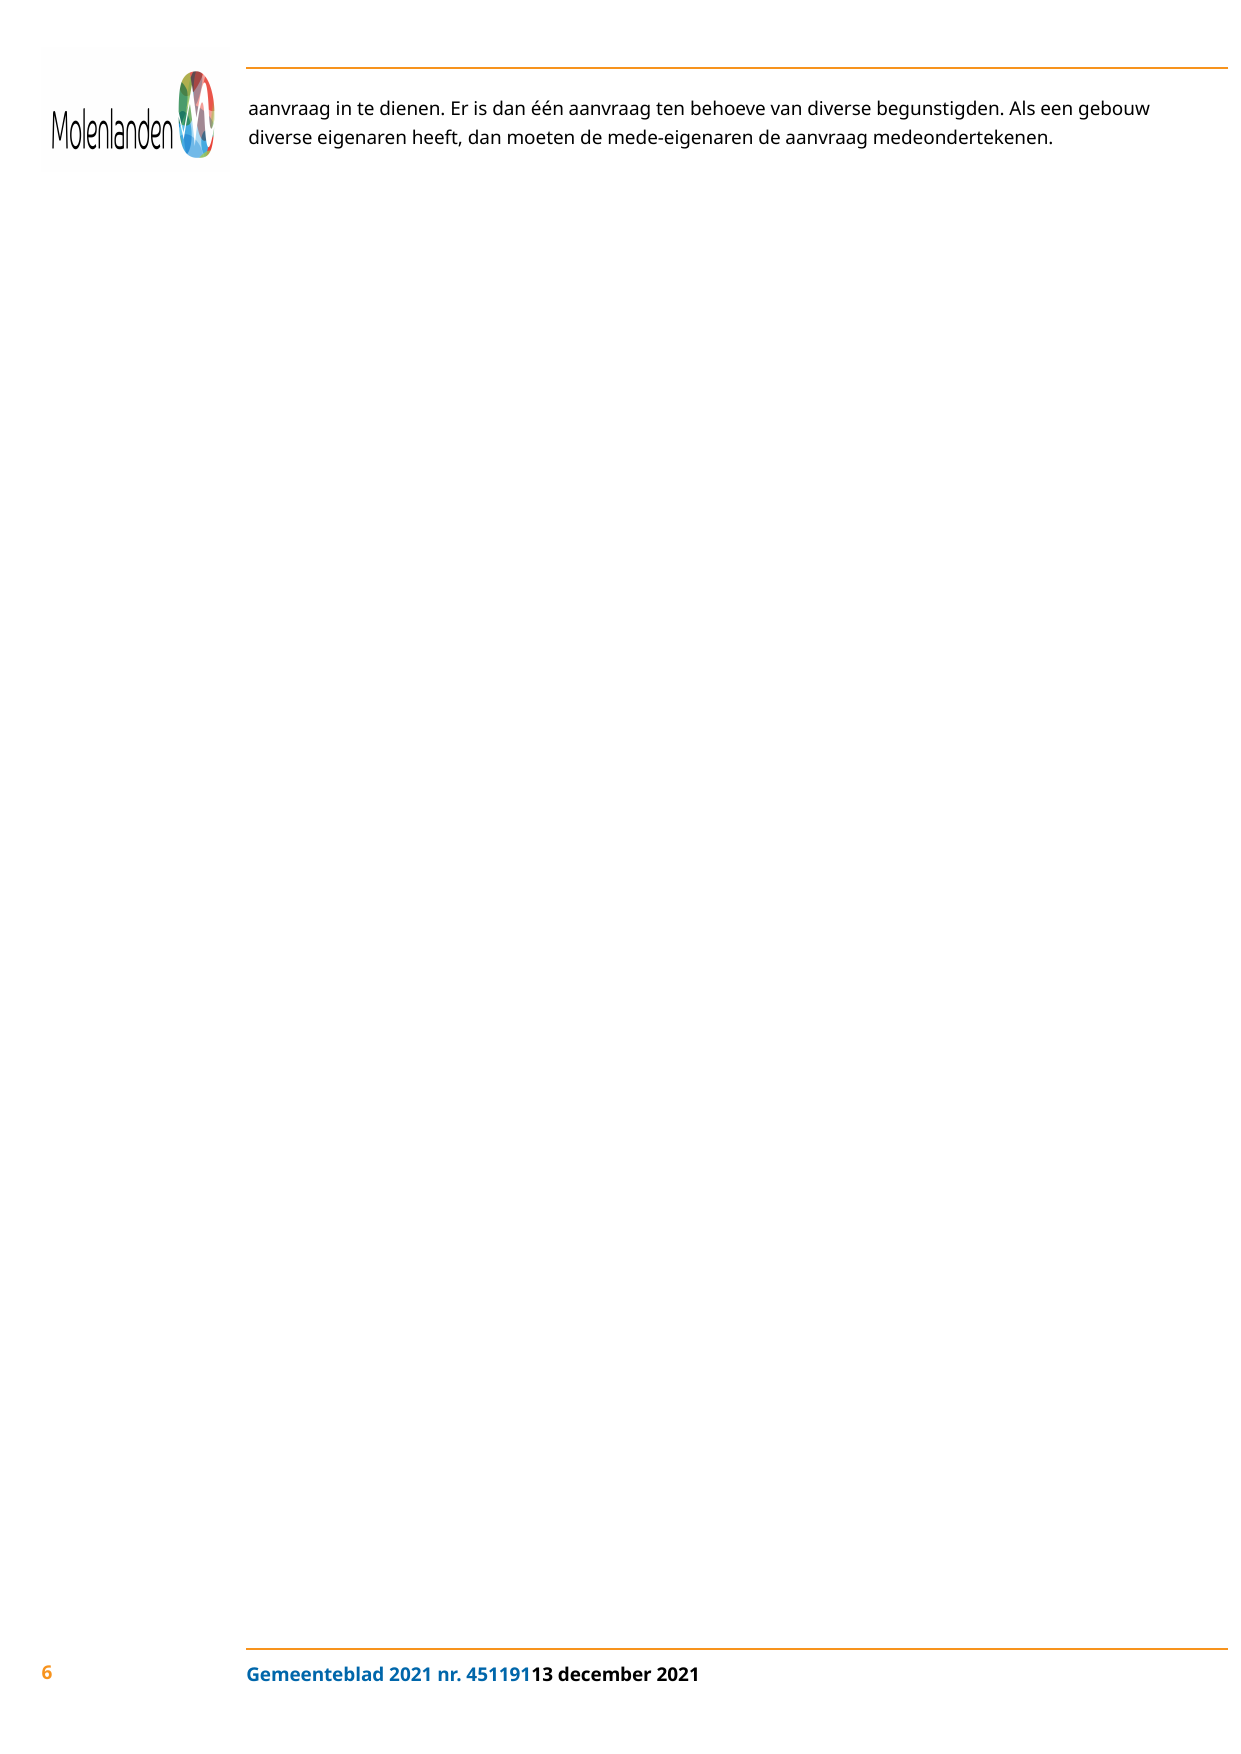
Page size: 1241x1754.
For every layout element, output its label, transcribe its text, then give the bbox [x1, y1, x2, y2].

text aanvraag in te dienen. Er is dan één aanvraag ten behoeve van diverse begunstigden. Als een gebouw diverse eigenaren heeft, dan moeten de mede-eigenaren de aanvraag medeondertekenen. [248, 95, 1152, 150]
picture [41, 47, 231, 172]
